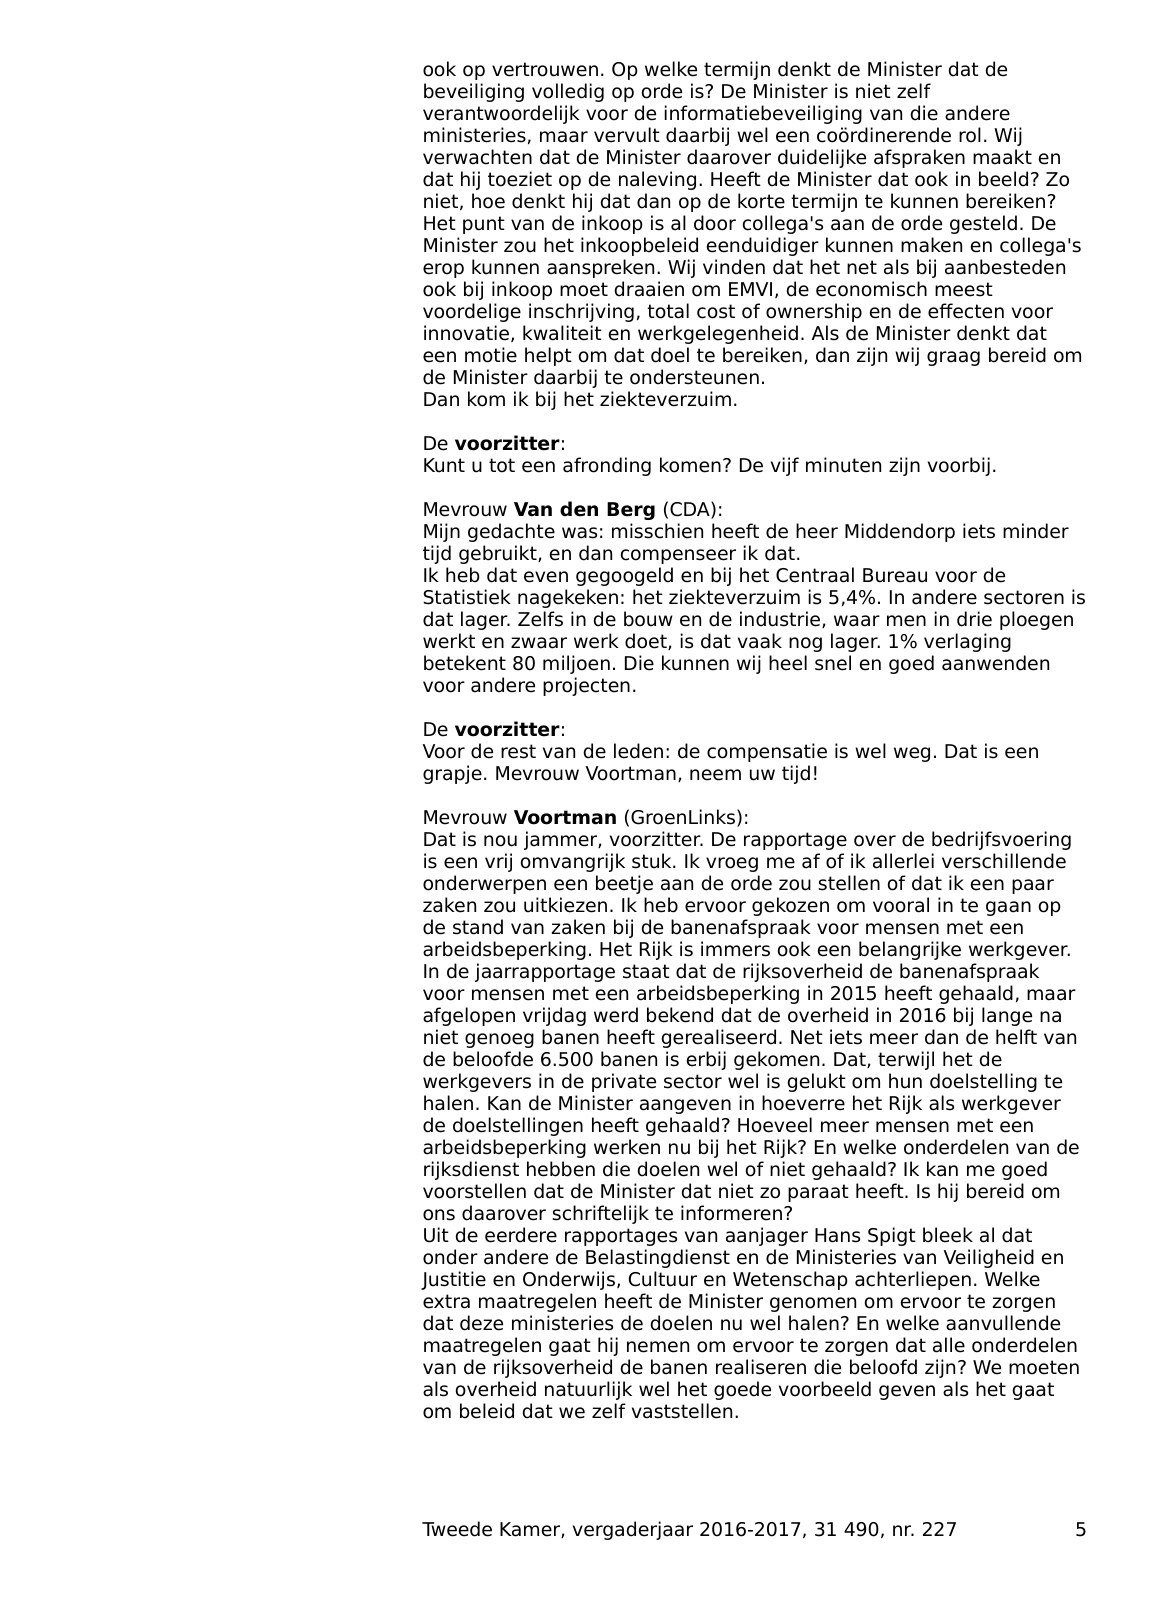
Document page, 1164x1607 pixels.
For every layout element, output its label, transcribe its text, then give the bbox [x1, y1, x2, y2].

text Ik heb dat even gegoogeld en bij het Centraal Bureau voor de Statistiek nagekeken: het ziekteverzuim is 5,4%. In andere sectoren is dat lager. Zelfs in de bouw en de industrie, waar men in drie ploegen werkt en zwaar werk doet, is dat vaak nog lager. 1% verlaging betekent 80 miljoen. Die kunnen wij heel snel en goed aanwenden voor andere projecten. [422, 565, 1087, 697]
text Dan kom ik bij het ziekteverzuim. [422, 389, 1087, 411]
text Kunt u tot een afronding komen? De vijf minuten zijn voorbij. [422, 455, 1087, 477]
text De voorzitter: [422, 719, 1087, 741]
text Mevrouw Voortman (GroenLinks): [422, 807, 1087, 829]
text De voorzitter: [422, 433, 1087, 455]
text ook op vertrouwen. Op welke termijn denkt de Minister dat de beveiliging volledig op orde is? De Minister is niet zelf verantwoordelijk voor de informatiebeveiliging van die andere ministeries, maar vervult daarbij wel een coördinerende rol. Wij verwachten dat de Minister daarover duidelijke afspraken maakt en dat hij toeziet op de naleving. Heeft de Minister dat ook in beeld? Zo niet, hoe denkt hij dat dan op de korte termijn te kunnen bereiken? [422, 59, 1087, 213]
text Mijn gedachte was: misschien heeft de heer Middendorp iets minder tijd gebruikt, en dan compenseer ik dat. [422, 521, 1087, 565]
text Voor de rest van de leden: de compensatie is wel weg. Dat is een grapje. Mevrouw Voortman, neem uw tijd! [422, 741, 1087, 785]
text Dat is nou jammer, voorzitter. De rapportage over de bedrijfsvoering is een vrij omvangrijk stuk. Ik vroeg me af of ik allerlei verschillende onderwerpen een beetje aan de orde zou stellen of dat ik een paar zaken zou uitkiezen. Ik heb ervoor gekozen om vooral in te gaan op de stand van zaken bij de banenafspraak voor mensen met een arbeidsbeperking. Het Rijk is immers ook een belangrijke werkgever. In de jaarrapportage staat dat de rijksoverheid de banenafspraak voor mensen met een arbeidsbeperking in 2015 heeft gehaald, maar afgelopen vrijdag werd bekend dat de overheid in 2016 bij lange na niet genoeg banen heeft gerealiseerd. Net iets meer dan de helft van de beloofde 6.500 banen is erbij gekomen. Dat, terwijl het de werkgevers in de private sector wel is gelukt om hun doelstelling te halen. Kan de Minister aangeven in hoeverre het Rijk als werkgever de doelstellingen heeft gehaald? Hoeveel meer mensen met een arbeidsbeperking werken nu bij het Rijk? En welke onderdelen van de rijksdienst hebben die doelen wel of niet gehaald? Ik kan me goed voorstellen dat de Minister dat niet zo paraat heeft. Is hij bereid om ons daarover schriftelijk te informeren? [422, 829, 1087, 1225]
text Uit de eerdere rapportages van aanjager Hans Spigt bleek al dat onder andere de Belastingdienst en de Ministeries van Veiligheid en Justitie en Onderwijs, Cultuur en Wetenschap achterliepen. Welke extra maatregelen heeft de Minister genomen om ervoor te zorgen dat deze ministeries de doelen nu wel halen? En welke aanvullende maatregelen gaat hij nemen om ervoor te zorgen dat alle onderdelen van de rijksoverheid de banen realiseren die beloofd zijn? We moeten als overheid natuurlijk wel het goede voorbeeld geven als het gaat om beleid dat we zelf vaststellen. [422, 1225, 1087, 1423]
text Het punt van de inkoop is al door collega's aan de orde gesteld. De Minister zou het inkoopbeleid eenduidiger kunnen maken en collega's erop kunnen aanspreken. Wij vinden dat het net als bij aanbesteden ook bij inkoop moet draaien om EMVI, de economisch meest voordelige inschrijving, total cost of ownership en de effecten voor innovatie, kwaliteit en werkgelegenheid. Als de Minister denkt dat een motie helpt om dat doel te bereiken, dan zijn wij graag bereid om de Minister daarbij te ondersteunen. [422, 213, 1087, 389]
text Mevrouw Van den Berg (CDA): [422, 499, 1087, 521]
